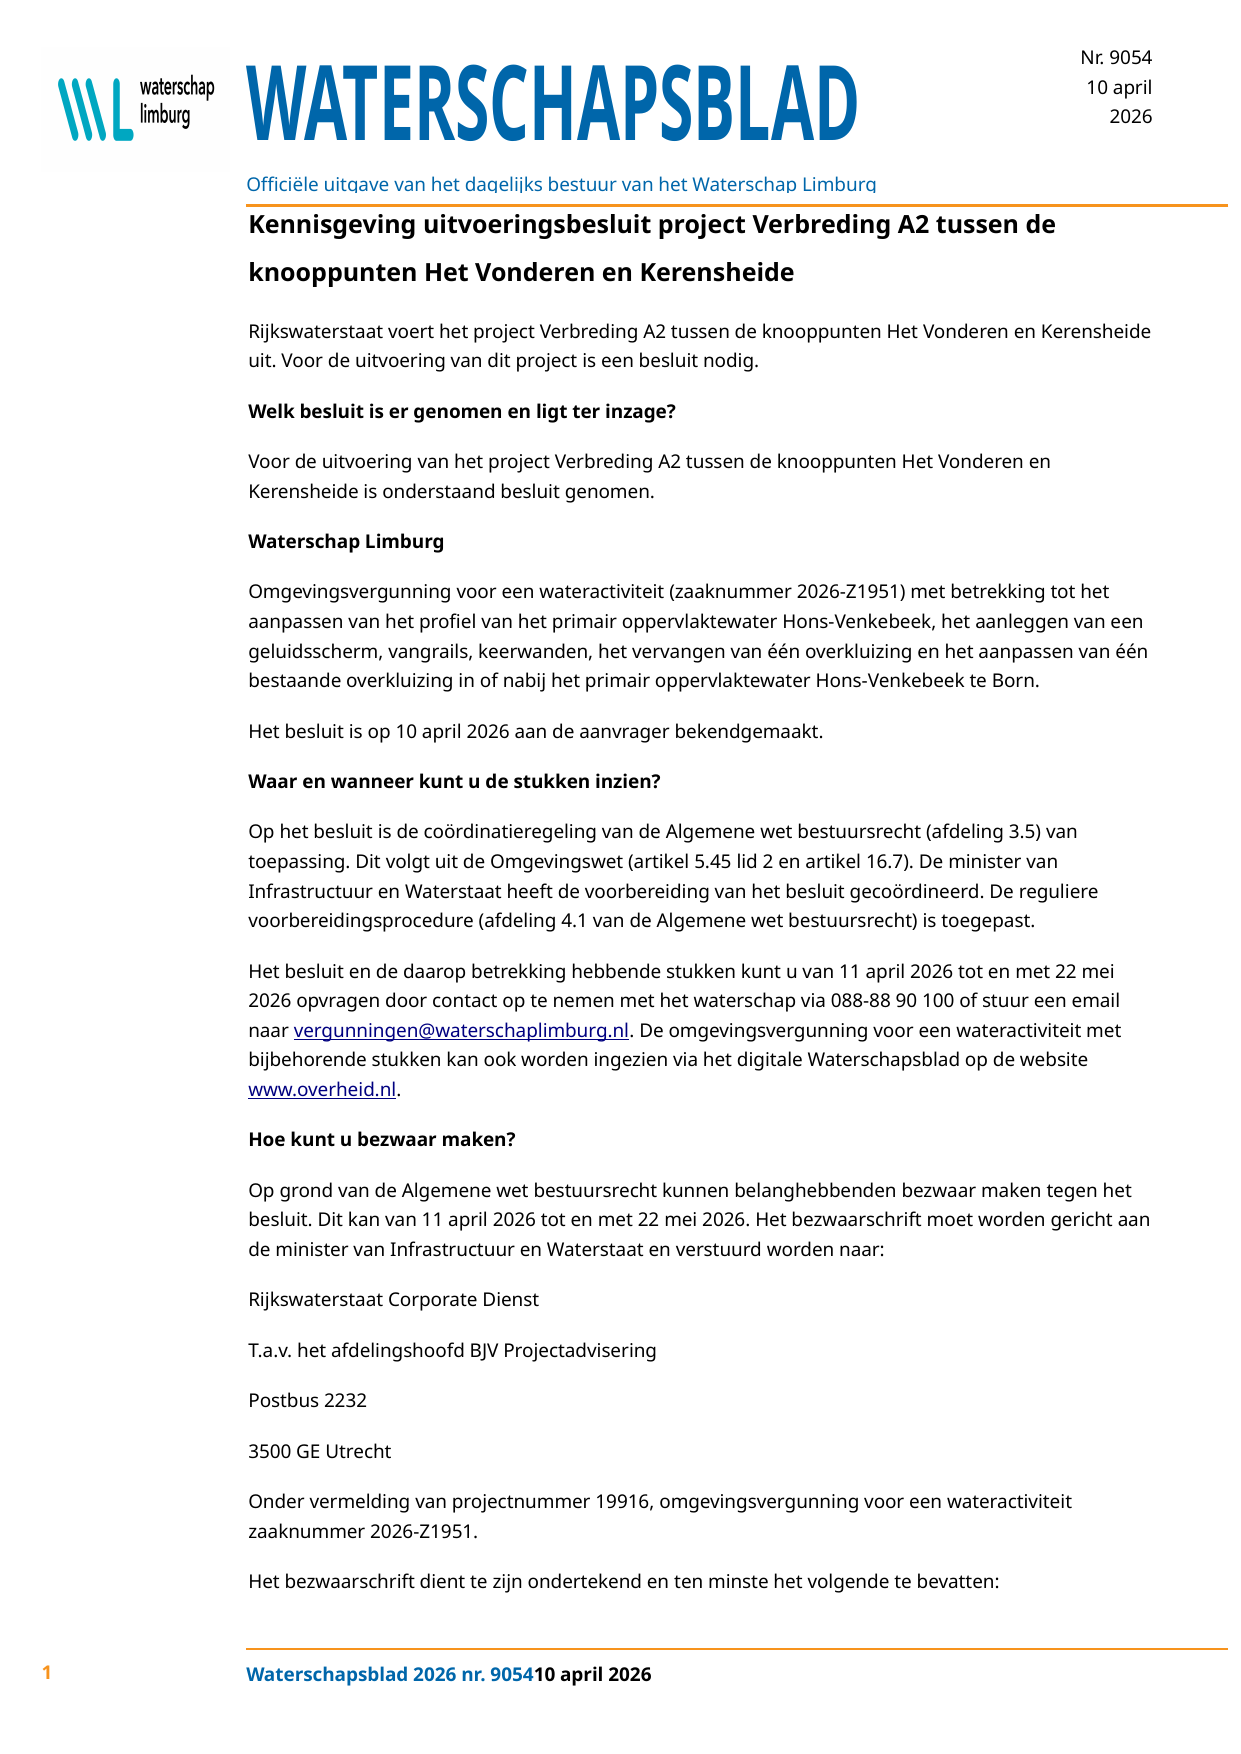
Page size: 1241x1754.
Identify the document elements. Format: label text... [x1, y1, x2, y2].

text Rijkswaterstaat Corporate Dienst [248, 1287, 1152, 1312]
text Het besluit en de daarop betrekking hebbende stukken kunt u van 11 april 2026 tot en met 22 mei 2026 opvragen door contact op te nemen met het waterschap via 088-88 90 100 of stuur een email naar vergunningen@waterschaplimburg.nl. De omgevingsvergunning voor een wateractiviteit met bijbehorende stukken kan ook worden ingezien via het digitale Waterschapsblad op de website www.overheid.nl. [248, 958, 1152, 1102]
text Postbus 2232 [248, 1387, 1152, 1413]
text Het bezwaarschrift dient te zijn ondertekend en ten minste het volgende te bevatten: [248, 1568, 1152, 1594]
text Waterschap Limburg [248, 528, 1152, 554]
text Het besluit is op 10 april 2026 aan de aanvrager bekendgemaakt. [248, 718, 1152, 744]
text Voor de uitvoering van het project Verbreding A2 tussen de knooppunten Het Vonderen en Kerensheide is onderstaand besluit genomen. [248, 448, 1152, 504]
text Waar en wanneer kunt u de stukken inzien? [248, 768, 1152, 794]
text Hoe kunt u bezwaar maken? [248, 1127, 1152, 1152]
text Onder vermelding van projectnummer 19916, omgevingsvergunning voor een wateractiviteit zaaknummer 2026-Z1951. [248, 1488, 1152, 1544]
text Omgevingsvergunning voor een wateractiviteit (zaaknummer 2026-Z1951) met betrekking tot het aanpassen van het profiel van het primair oppervlaktewater Hons-Venkebeek, het aanleggen van een geluidsscherm, vangrails, keerwanden, het vervangen van één overkluizing en het aanpassen van één bestaande overkluizing in of nabij het primair oppervlaktewater Hons-Venkebeek te Born. [248, 579, 1152, 693]
text Op het besluit is de coördinatieregeling van de Algemene wet bestuursrecht (afdeling 3.5) van toepassing. Dit volgt uit de Omgevingswet (artikel 5.45 lid 2 en artikel 16.7). De minister van Infrastructuur en Waterstaat heeft de voorbereiding van het besluit gecoördineerd. De reguliere voorbereidingsprocedure (afdeling 4.1 van de Algemene wet bestuursrecht) is toegepast. [248, 819, 1152, 933]
text Welk besluit is er genomen en ligt ter inzage? [248, 398, 1152, 424]
text Op grond van de Algemene wet bestuursrecht kunnen belanghebbenden bezwaar maken tegen het besluit. Dit kan van 11 april 2026 tot en met 22 mei 2026. Het bezwaarschrift moet worden gericht aan de minister van Infrastructuur en Waterstaat en verstuurd worden naar: [248, 1177, 1152, 1262]
picture [41, 47, 231, 172]
text Kennisgeving uitvoeringsbesluit project Verbreding A2 tussen de knooppunten Het Vonderen en Kerensheide [248, 207, 1152, 288]
text T.a.v. het afdelingshoofd BJV Projectadvisering [248, 1337, 1152, 1363]
text Rijkswaterstaat voert het project Verbreding A2 tussen de knooppunten Het Vonderen en Kerensheide uit. Voor de uitvoering van dit project is een besluit nodig. [248, 318, 1152, 373]
text 3500 GE Utrecht [248, 1438, 1152, 1464]
